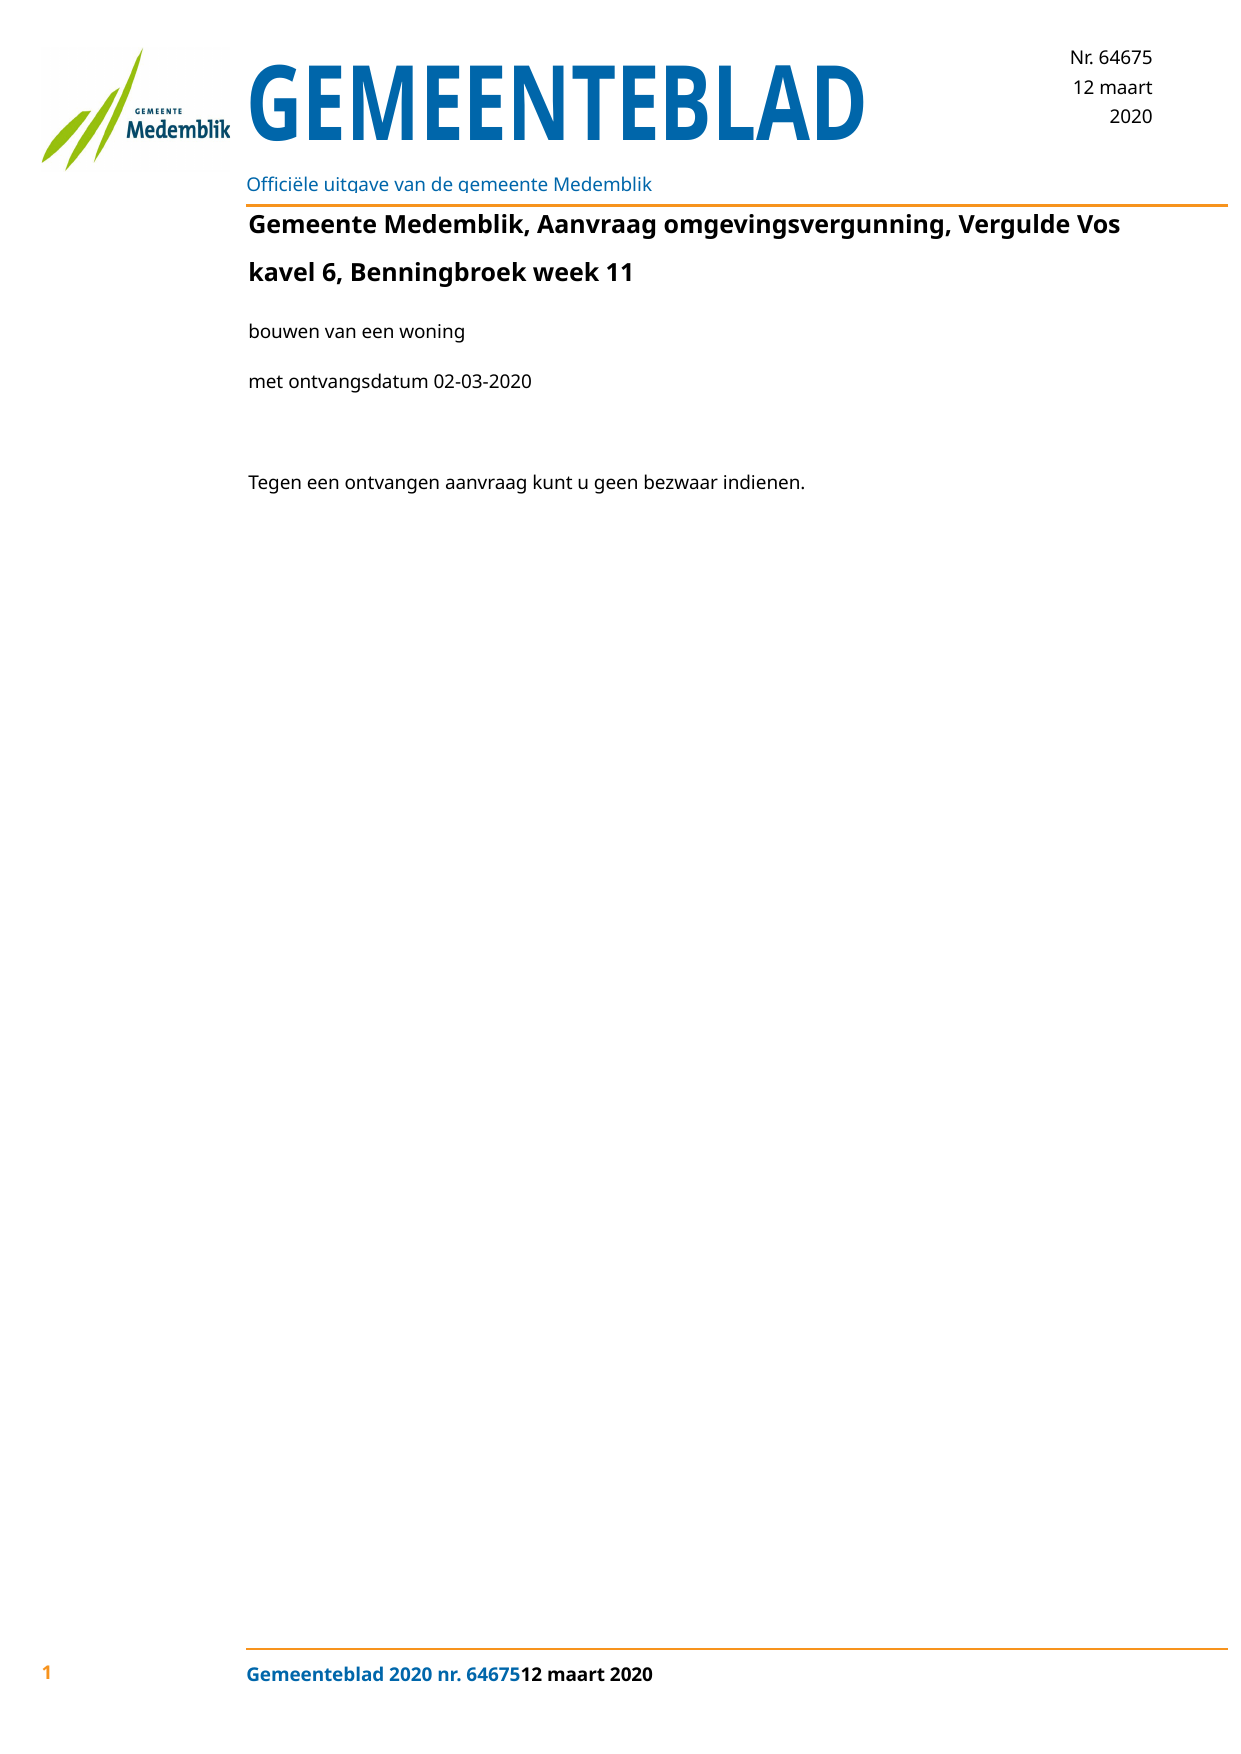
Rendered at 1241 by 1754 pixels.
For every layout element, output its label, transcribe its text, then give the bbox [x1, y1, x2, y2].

text Gemeente Medemblik, Aanvraag omgevingsvergunning, Vergulde Vos kavel 6, Benningbroek week 11 [248, 207, 1152, 288]
text bouwen van een woning [248, 318, 1152, 344]
text Tegen een ontvangen aanvraag kunt u geen bezwaar indienen. [248, 469, 1152, 495]
picture [41, 47, 231, 172]
text met ontvangsdatum 02-03-2020 [248, 368, 1152, 394]
